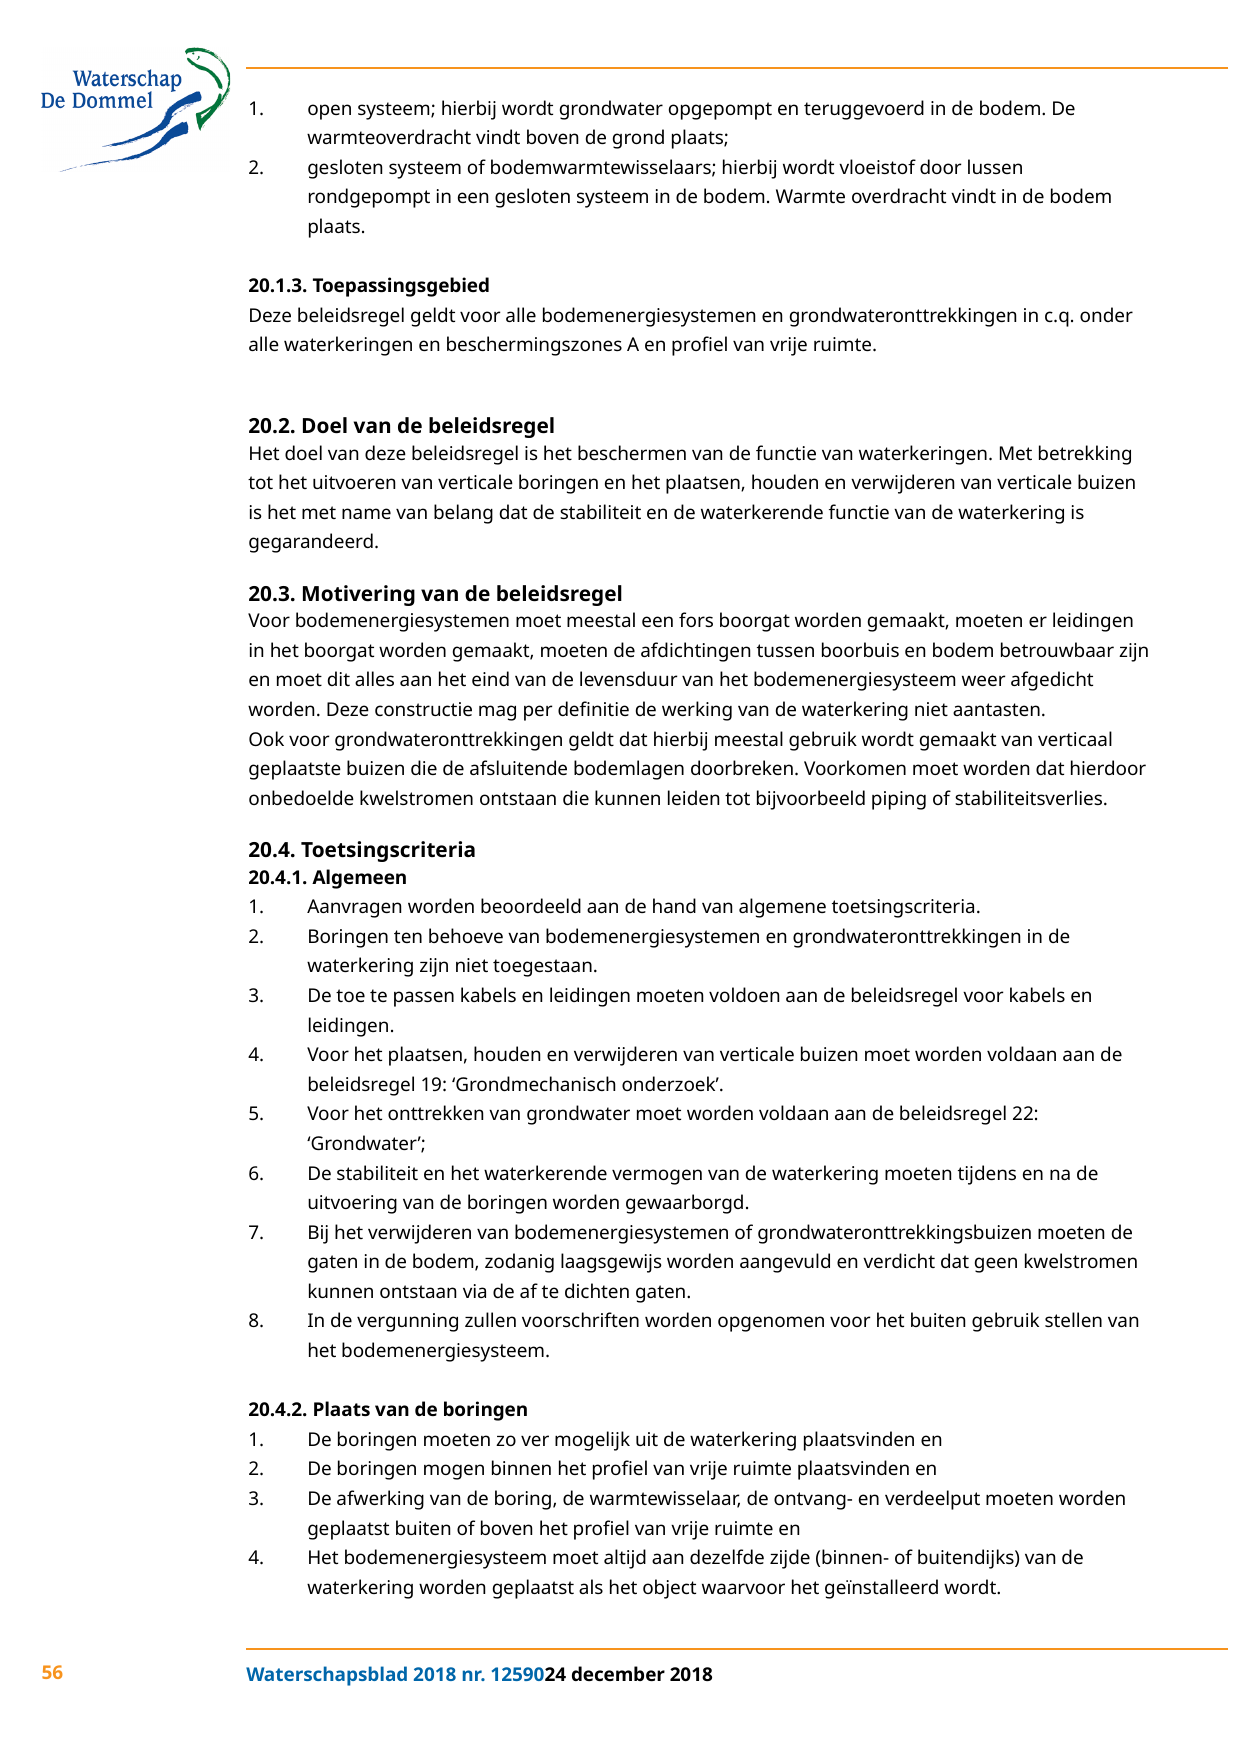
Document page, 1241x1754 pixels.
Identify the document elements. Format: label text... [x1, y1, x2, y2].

text 20.4.1. Algemeen [248, 864, 1152, 889]
text 20.3. Motivering van de beleidsregel [248, 579, 1152, 607]
list De afwerking van de boring, de warmtewisselaar, de ontvang- en verdeelput moeten worden geplaatst buiten of boven het profiel van vrije ruimte en [248, 1485, 1152, 1540]
list Boringen ten behoeve van bodemenergiesystemen en grondwateronttrekkingen in de waterkering zijn niet toegestaan. [248, 923, 1152, 978]
list De stabiliteit en het waterkerende vermogen van de waterkering moeten tijdens en na de uitvoering van de boringen worden gewaarborgd. [248, 1160, 1152, 1215]
list Het bodemenergiesysteem moet altijd aan dezelfde zijde (binnen- of buitendijks) van de waterkering worden geplaatst als het object waarvoor het geïnstalleerd wordt. [248, 1544, 1152, 1599]
text 20.4. Toetsingscriteria [248, 835, 1152, 864]
list De toe te passen kabels en leidingen moeten voldoen aan de beleidsregel voor kabels en leidingen. [248, 982, 1152, 1037]
picture [41, 47, 231, 172]
text 20.2. Doel van de beleidsregel [248, 411, 1152, 440]
text Voor bodemenergiesystemen moet meestal een fors boorgat worden gemaakt, moeten er leidingen in het boorgat worden gemaakt, moeten de afdichtingen tussen boorbuis en bodem betrouwbaar zijn en moet dit alles aan het eind van de levensduur van het bodemenergiesysteem weer afgedicht worden. Deze constructie mag per definitie de werking van de waterkering niet aantasten. [248, 607, 1152, 722]
list Aanvragen worden beoordeeld aan de hand van algemene toetsingscriteria. [248, 893, 1152, 919]
list Bij het verwijderen van bodemenergiesystemen of grondwateronttrekkingsbuizen moeten de gaten in de bodem, zodanig laagsgewijs worden aangevuld en verdicht dat geen kwelstromen kunnen ontstaan via de af te dichten gaten. [248, 1219, 1152, 1304]
text Het doel van deze beleidsregel is het beschermen van de functie van waterkeringen. Met betrekking tot het uitvoeren van verticale boringen en het plaatsen, houden en verwijderen van verticale buizen is het met name van belang dat de stabiliteit en de waterkerende functie van de waterkering is gegarandeerd. [248, 440, 1152, 554]
list open systeem; hierbij wordt grondwater opgepompt en teruggevoerd in de bodem. De warmteoverdracht vindt boven de grond plaats; [248, 95, 1152, 150]
text Ook voor grondwateronttrekkingen geldt dat hierbij meestal gebruik wordt gemaakt van verticaal geplaatste buizen die de afsluitende bodemlagen doorbreken. Voorkomen moet worden dat hierdoor onbedoelde kwelstromen ontstaan die kunnen leiden tot bijvoorbeeld piping of stabiliteitsverlies. [248, 726, 1152, 811]
list Voor het onttrekken van grondwater moet worden voldaan aan de beleidsregel 22: ‘Grondwater’; [248, 1101, 1152, 1156]
list In de vergunning zullen voorschriften worden opgenomen voor het buiten gebruik stellen van het bodemenergiesysteem. [248, 1308, 1152, 1363]
list Voor het plaatsen, houden en verwijderen van verticale buizen moet worden voldaan aan de beleidsregel 19: ‘Grondmechanisch onderzoek’. [248, 1041, 1152, 1097]
list gesloten systeem of bodemwarmtewisselaars; hierbij wordt vloeistof door lussen rondgepompt in een gesloten systeem in de bodem. Warmte overdracht vindt in de bodem plaats. [248, 154, 1152, 239]
list De boringen moeten zo ver mogelijk uit de waterkering plaatsvinden en [248, 1426, 1152, 1452]
text 20.4.2. Plaats van de boringen [248, 1396, 1152, 1422]
text 20.1.3. Toepassingsgebied [248, 272, 1152, 298]
list De boringen mogen binnen het profiel van vrije ruimte plaatsvinden en [248, 1456, 1152, 1481]
text Deze beleidsregel geldt voor alle bodemenergiesystemen en grondwateronttrekkingen in c.q. onder alle waterkeringen en beschermingszones A en profiel van vrije ruimte. [248, 302, 1152, 357]
